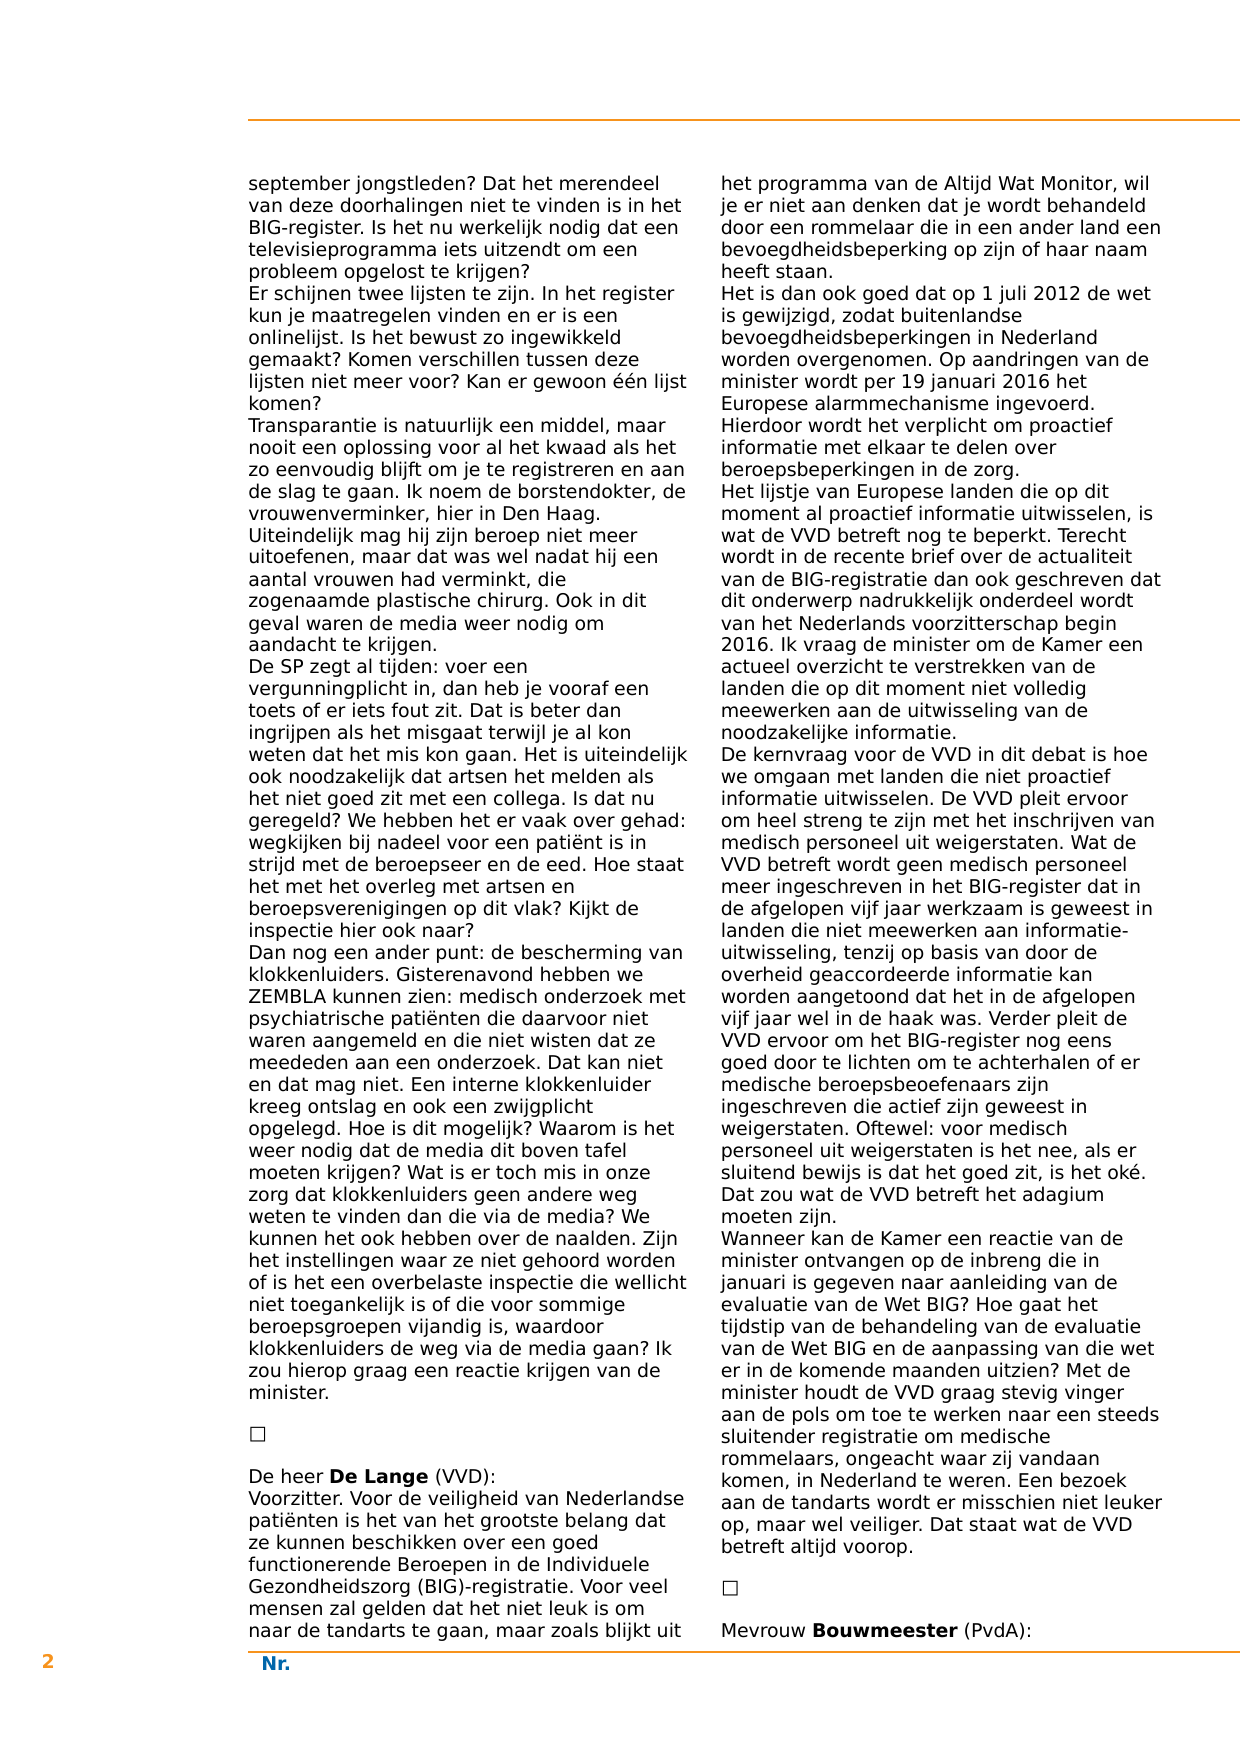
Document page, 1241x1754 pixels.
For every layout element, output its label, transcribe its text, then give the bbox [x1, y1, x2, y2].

text Het lijstje van Europese landen die op dit moment al proactief informatie uitwisselen, is wat de VVD betreft nog te beperkt. Terecht wordt in de recente brief over de actualiteit van de BIG-registratie dan ook geschreven dat dit onderwerp nadrukkelijk onderdeel wordt van het Nederlands voorzitterschap begin 2016. Ik vraag de minister om de Kamer een actueel overzicht te verstrekken van de landen die op dit moment niet volledig meewerken aan de uitwisseling van de noodzakelijke informatie. [721, 481, 1163, 744]
text september jongstleden? Dat het merendeel van deze doorhalingen niet te vinden is in het BIG-register. Is het nu werkelijk nodig dat een televisieprogramma iets uitzendt om een probleem opgelost te krijgen? [248, 173, 691, 283]
text ⬜ [721, 1577, 1163, 1599]
text ⬜ [248, 1424, 691, 1446]
text Transparantie is natuurlijk een middel, maar nooit een oplossing voor al het kwaad als het zo eenvoudig blijft om je te registreren en aan de slag te gaan. Ik noem de borstendokter, de vrouwenverminker, hier in Den Haag. Uiteindelijk mag hij zijn beroep niet meer uitoefenen, maar dat was wel nadat hij een aantal vrouwen had verminkt, die zogenaamde plastische chirurg. Ook in dit geval waren de media weer nodig om aandacht te krijgen. [248, 414, 691, 656]
text Dan nog een ander punt: de bescherming van klokkenluiders. Gisterenavond hebben we ZEMBLA kunnen zien: medisch onderzoek met psychiatrische patiënten die daarvoor niet waren aangemeld en die niet wisten dat ze meededen aan een onderzoek. Dat kan niet en dat mag niet. Een interne klokkenluider kreeg ontslag en ook een zwijgplicht opgelegd. Hoe is dit mogelijk? Waarom is het weer nodig dat de media dit boven tafel moeten krijgen? Wat is er toch mis in onze zorg dat klokkenluiders geen andere weg weten te vinden dan die via de media? We kunnen het ook hebben over de naalden. Zijn het instellingen waar ze niet gehoord worden of is het een overbelaste inspectie die wellicht niet toegankelijk is of die voor sommige beroepsgroepen vijandig is, waardoor klokkenluiders de weg via de media gaan? Ik zou hierop graag een reactie krijgen van de minister. [248, 942, 691, 1404]
text Mevrouw Bouwmeester (PvdA): [721, 1619, 1163, 1641]
text Voorzitter. Voor de veiligheid van Nederlandse patiënten is het van het grootste belang dat ze kunnen beschikken over een goed functionerende Beroepen in de Individuele Gezondheidszorg (BIG)-registratie. Voor veel mensen zal gelden dat het niet leuk is om naar de tandarts te gaan, maar zoals blijkt uit [248, 1488, 691, 1641]
text De SP zegt al tijden: voer een vergunningplicht in, dan heb je vooraf een toets of er iets fout zit. Dat is beter dan ingrijpen als het misgaat terwijl je al kon weten dat het mis kon gaan. Het is uiteindelijk ook noodzakelijk dat artsen het melden als het niet goed zit met een collega. Is dat nu geregeld? We hebben het er vaak over gehad: wegkijken bij nadeel voor een patiënt is in strijd met de beroepseer en de eed. Hoe staat het met het overleg met artsen en beroepsverenigingen op dit vlak? Kijkt de inspectie hier ook naar? [248, 656, 691, 942]
text Er schijnen twee lijsten te zijn. In het register kun je maatregelen vinden en er is een onlinelijst. Is het bewust zo ingewikkeld gemaakt? Komen verschillen tussen deze lijsten niet meer voor? Kan er gewoon één lijst komen? [248, 283, 691, 414]
text Wanneer kan de Kamer een reactie van de minister ontvangen op de inbreng die in januari is gegeven naar aanleiding van de evaluatie van de Wet BIG? Hoe gaat het tijdstip van de behandeling van de evaluatie van de Wet BIG en de aanpassing van die wet er in de komende maanden uitzien? Met de minister houdt de VVD graag stevig vinger aan de pols om toe te werken naar een steeds sluitender registratie om medische rommelaars, ongeacht waar zij vandaan komen, in Nederland te weren. Een bezoek aan de tandarts wordt er misschien niet leuker op, maar wel veiliger. Dat staat wat de VVD betreft altijd voorop. [721, 1228, 1163, 1557]
text het programma van de Altijd Wat Monitor, wil je er niet aan denken dat je wordt behandeld door een rommelaar die in een ander land een bevoegdheidsbeperking op zijn of haar naam heeft staan. [721, 173, 1163, 283]
text De heer De Lange (VVD): [248, 1466, 691, 1488]
text De kernvraag voor de VVD in dit debat is hoe we omgaan met landen die niet proactief informatie uitwisselen. De VVD pleit ervoor om heel streng te zijn met het inschrijven van medisch personeel uit weigerstaten. Wat de VVD betreft wordt geen medisch personeel meer ingeschreven in het BIG-register dat in de afgelopen vijf jaar werkzaam is geweest in landen die niet meewerken aan informatie-uitwisseling, tenzij op basis van door de overheid geaccordeerde informatie kan worden aangetoond dat het in de afgelopen vijf jaar wel in de haak was. Verder pleit de VVD ervoor om het BIG-register nog eens goed door te lichten om te achterhalen of er medische beroepsbeoefenaars zijn ingeschreven die actief zijn geweest in weigerstaten. Oftewel: voor medisch personeel uit weigerstaten is het nee, als er sluitend bewijs is dat het goed zit, is het oké. Dat zou wat de VVD betreft het adagium moeten zijn. [721, 744, 1163, 1228]
text Het is dan ook goed dat op 1 juli 2012 de wet is gewijzigd, zodat buitenlandse bevoegdheidsbeperkingen in Nederland worden overgenomen. Op aandringen van de minister wordt per 19 januari 2016 het Europese alarmmechanisme ingevoerd. Hierdoor wordt het verplicht om proactief informatie met elkaar te delen over beroepsbeperkingen in de zorg. [721, 283, 1163, 481]
